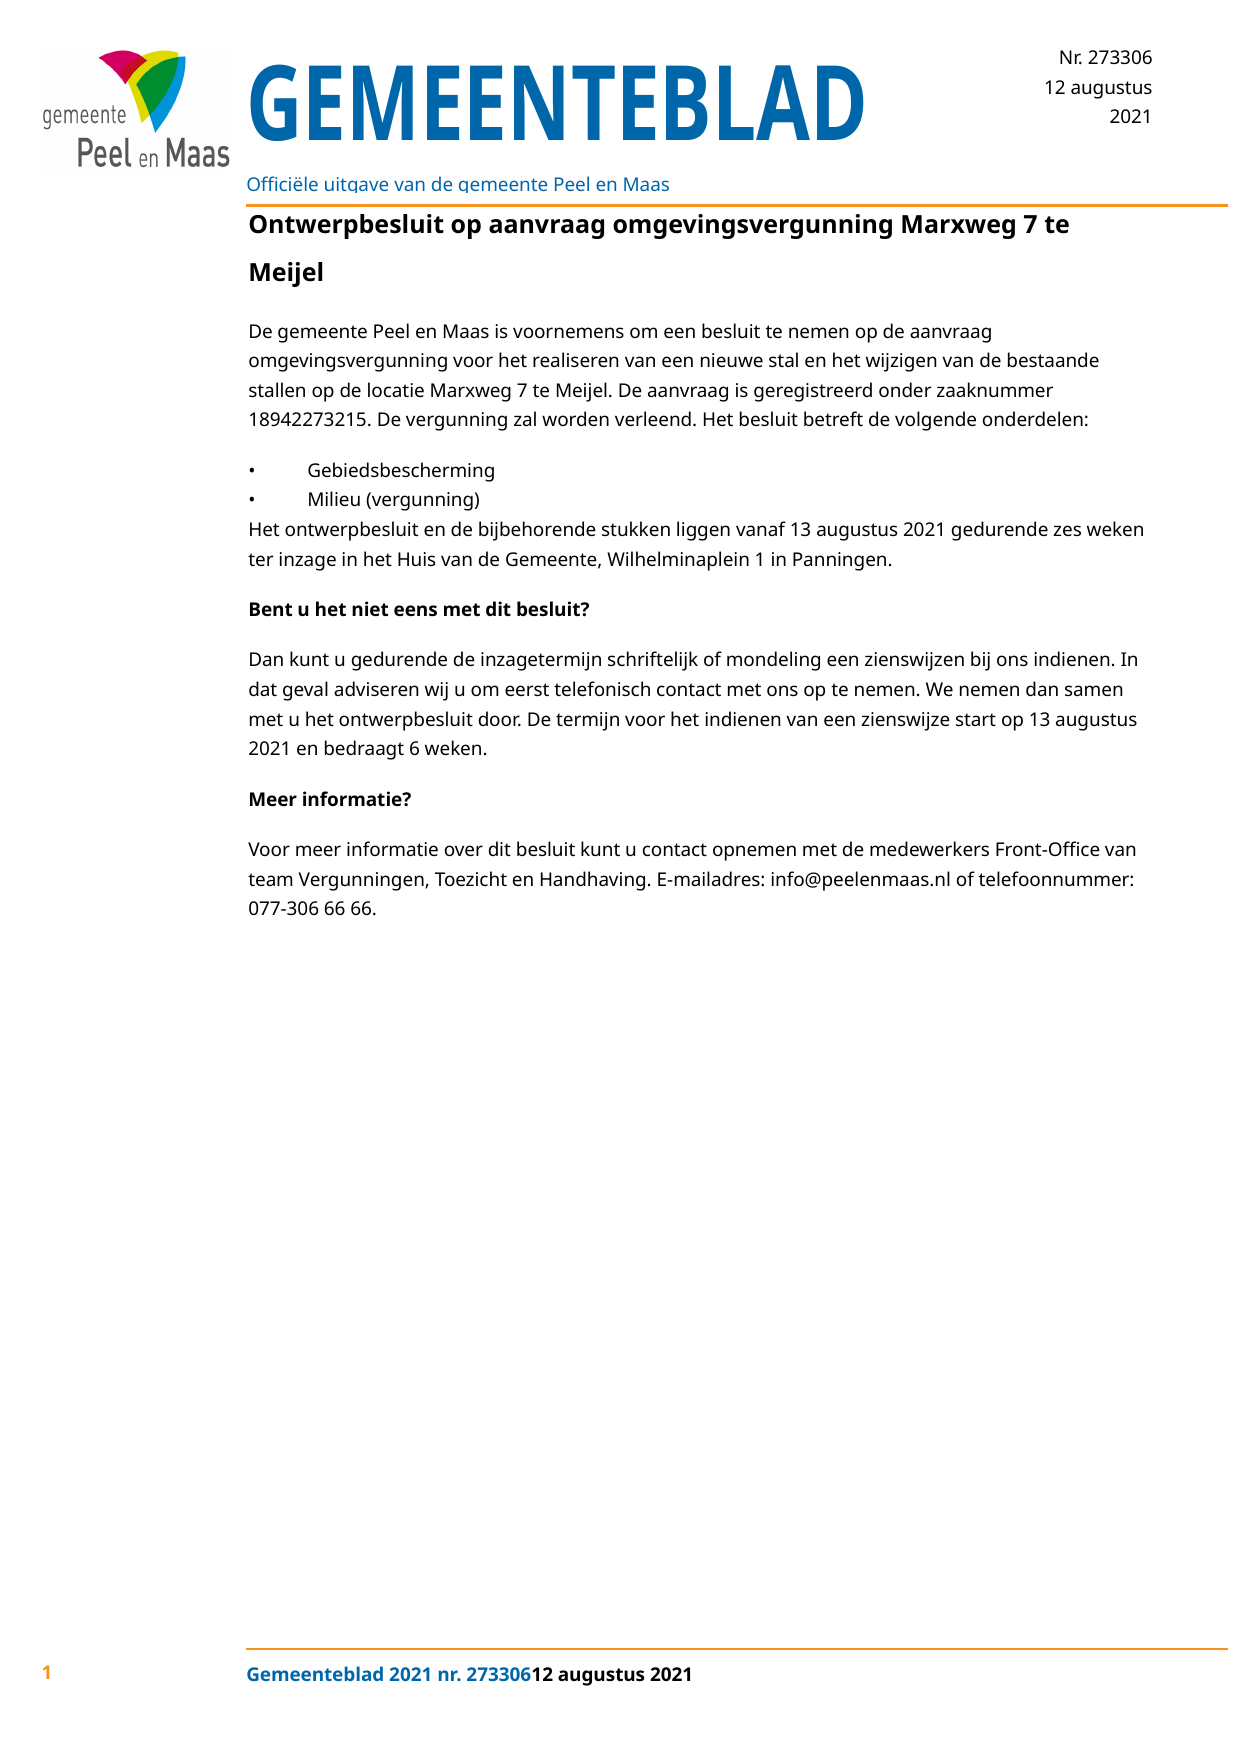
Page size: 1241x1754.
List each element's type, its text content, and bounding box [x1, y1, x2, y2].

text De gemeente Peel en Maas is voornemens om een besluit te nemen op de aanvraag omgevingsvergunning voor het realiseren van een nieuwe stal en het wijzigen van de bestaande stallen op de locatie Marxweg 7 te Meijel. De aanvraag is geregistreerd onder zaaknummer 18942273215. De vergunning zal worden verleend. Het besluit betreft de volgende onderdelen: [248, 318, 1152, 432]
text Dan kunt u gedurende de inzagetermijn schriftelijk of mondeling een zienswijzen bij ons indienen. In dat geval adviseren wij u om eerst telefonisch contact met ons op te nemen. We nemen dan samen met u het ontwerpbesluit door. De termijn voor het indienen van een zienswijze start op 13 augustus 2021 en bedraagt 6 weken. [248, 647, 1152, 761]
text Bent u het niet eens met dit besluit? [248, 596, 1152, 622]
text Voor meer informatie over dit besluit kunt u contact opnemen met de medewerkers Front-Office van team Vergunningen, Toezicht en Handhaving. E-mailadres: info@peelenmaas.nl of telefoonnummer: 077-306 66 66. [248, 836, 1152, 921]
list Gebiedsbescherming [248, 457, 1152, 483]
text Ontwerpbesluit op aanvraag omgevingsvergunning Marxweg 7 te Meijel [248, 207, 1152, 288]
picture [41, 47, 231, 172]
list Milieu (vergunning) [248, 487, 1152, 512]
text Meer informatie? [248, 786, 1152, 812]
text Het ontwerpbesluit en de bijbehorende stukken liggen vanaf 13 augustus 2021 gedurende zes weken ter inzage in het Huis van de Gemeente, Wilhelminaplein 1 in Panningen. [248, 516, 1152, 572]
